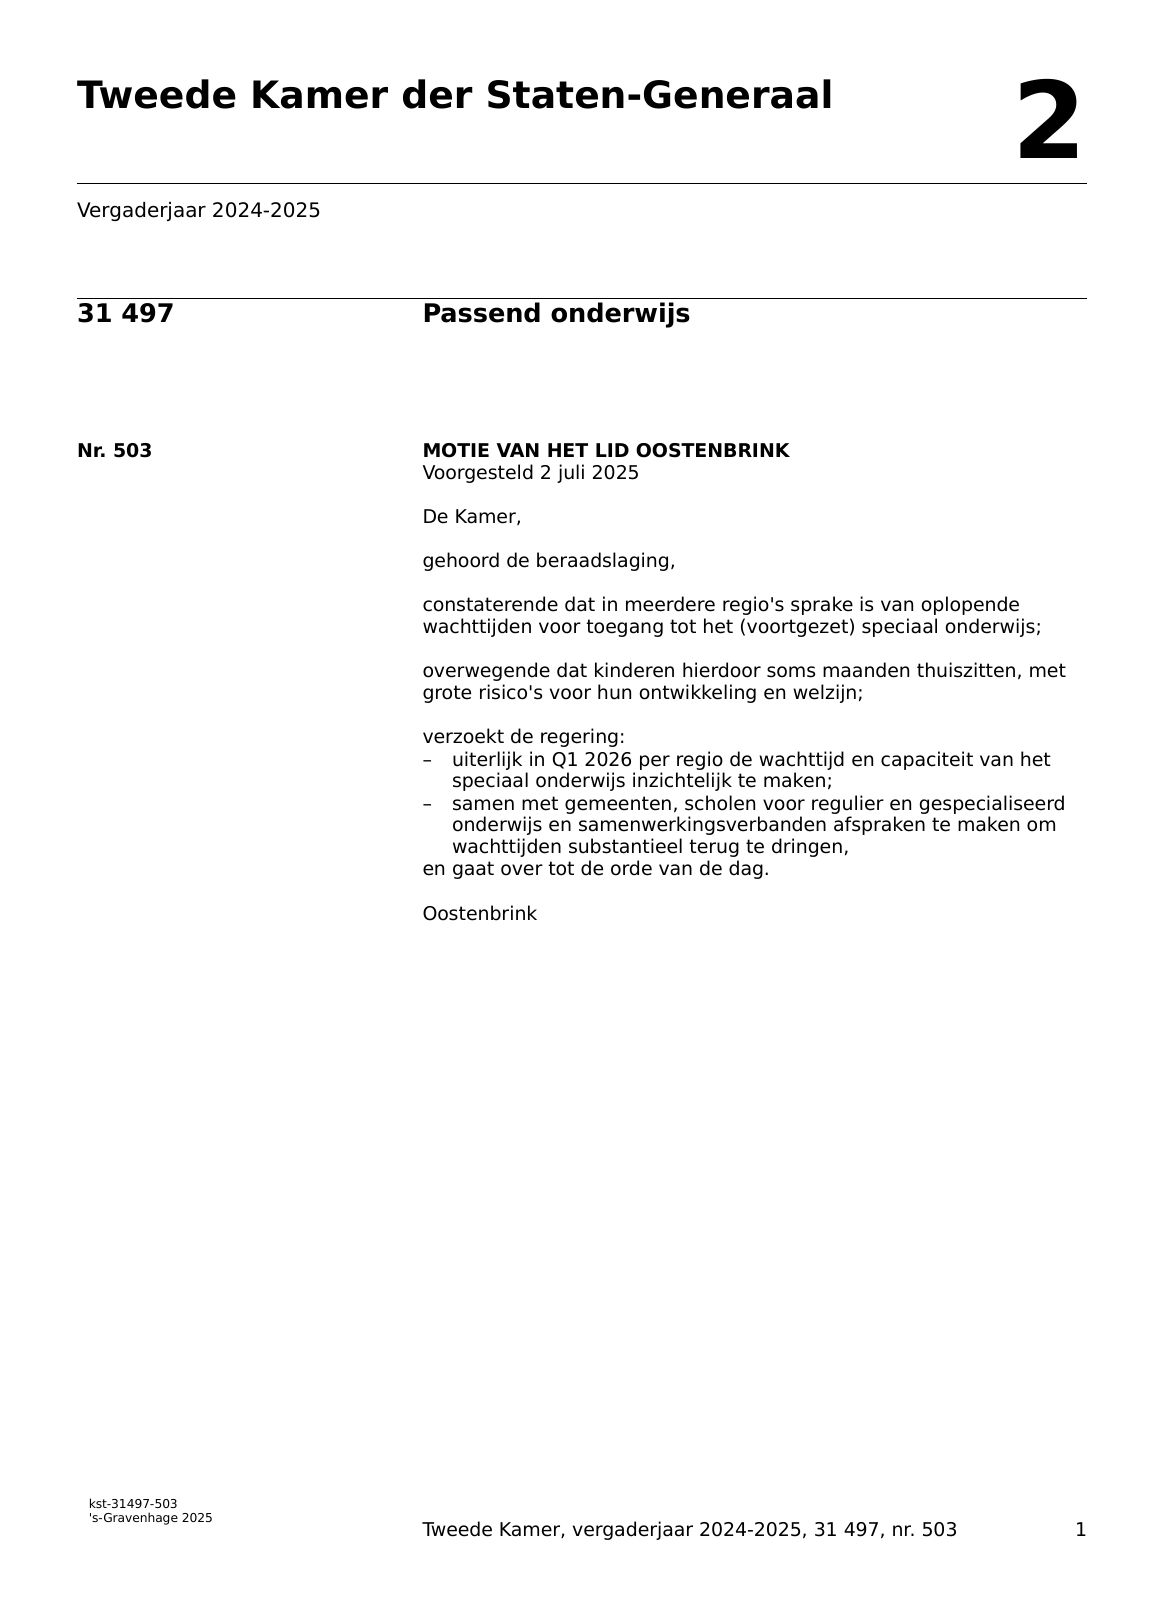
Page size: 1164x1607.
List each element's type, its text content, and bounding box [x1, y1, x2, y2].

subtitle 31 497 Passend onderwijs [77, 299, 1087, 329]
text constaterende dat in meerdere regio's sprake is van oplopende wachttijden voor toegang tot het (voortgezet) speciaal onderwijs; [422, 594, 1087, 638]
text – samen met gemeenten, scholen voor regulier en gespecialiseerd onderwijs en samenwerkingsverbanden afspraken te maken om wachttijden substantieel terug te dringen, [422, 792, 1087, 858]
text verzoekt de regering: [422, 726, 1087, 748]
subtitle Nr. 503 MOTIE VAN HET LID OOSTENBRINK [77, 440, 1087, 462]
text kst-31497-503 [88, 1497, 323, 1511]
text en gaat over tot de orde van de dag. [422, 858, 1087, 880]
table_header 2 [886, 59, 1087, 183]
table_cell Vergaderjaar 2024-2025 [77, 184, 1087, 298]
table_header Tweede Kamer der Staten-Generaal [77, 59, 886, 183]
text Voorgesteld 2 juli 2025 [422, 462, 1087, 484]
text overwegende dat kinderen hierdoor soms maanden thuiszitten, met grote risico's voor hun ontwikkeling en welzijn; [422, 660, 1087, 704]
text gehoord de beraadslaging, [422, 550, 1087, 572]
text – uiterlijk in Q1 2026 per regio de wachttijd en capaciteit van het speciaal onderwijs inzichtelijk te maken; [422, 748, 1087, 792]
text De Kamer, [422, 506, 1087, 528]
text Oostenbrink [422, 902, 1087, 924]
text 's-Gravenhage 2025 [88, 1511, 323, 1525]
